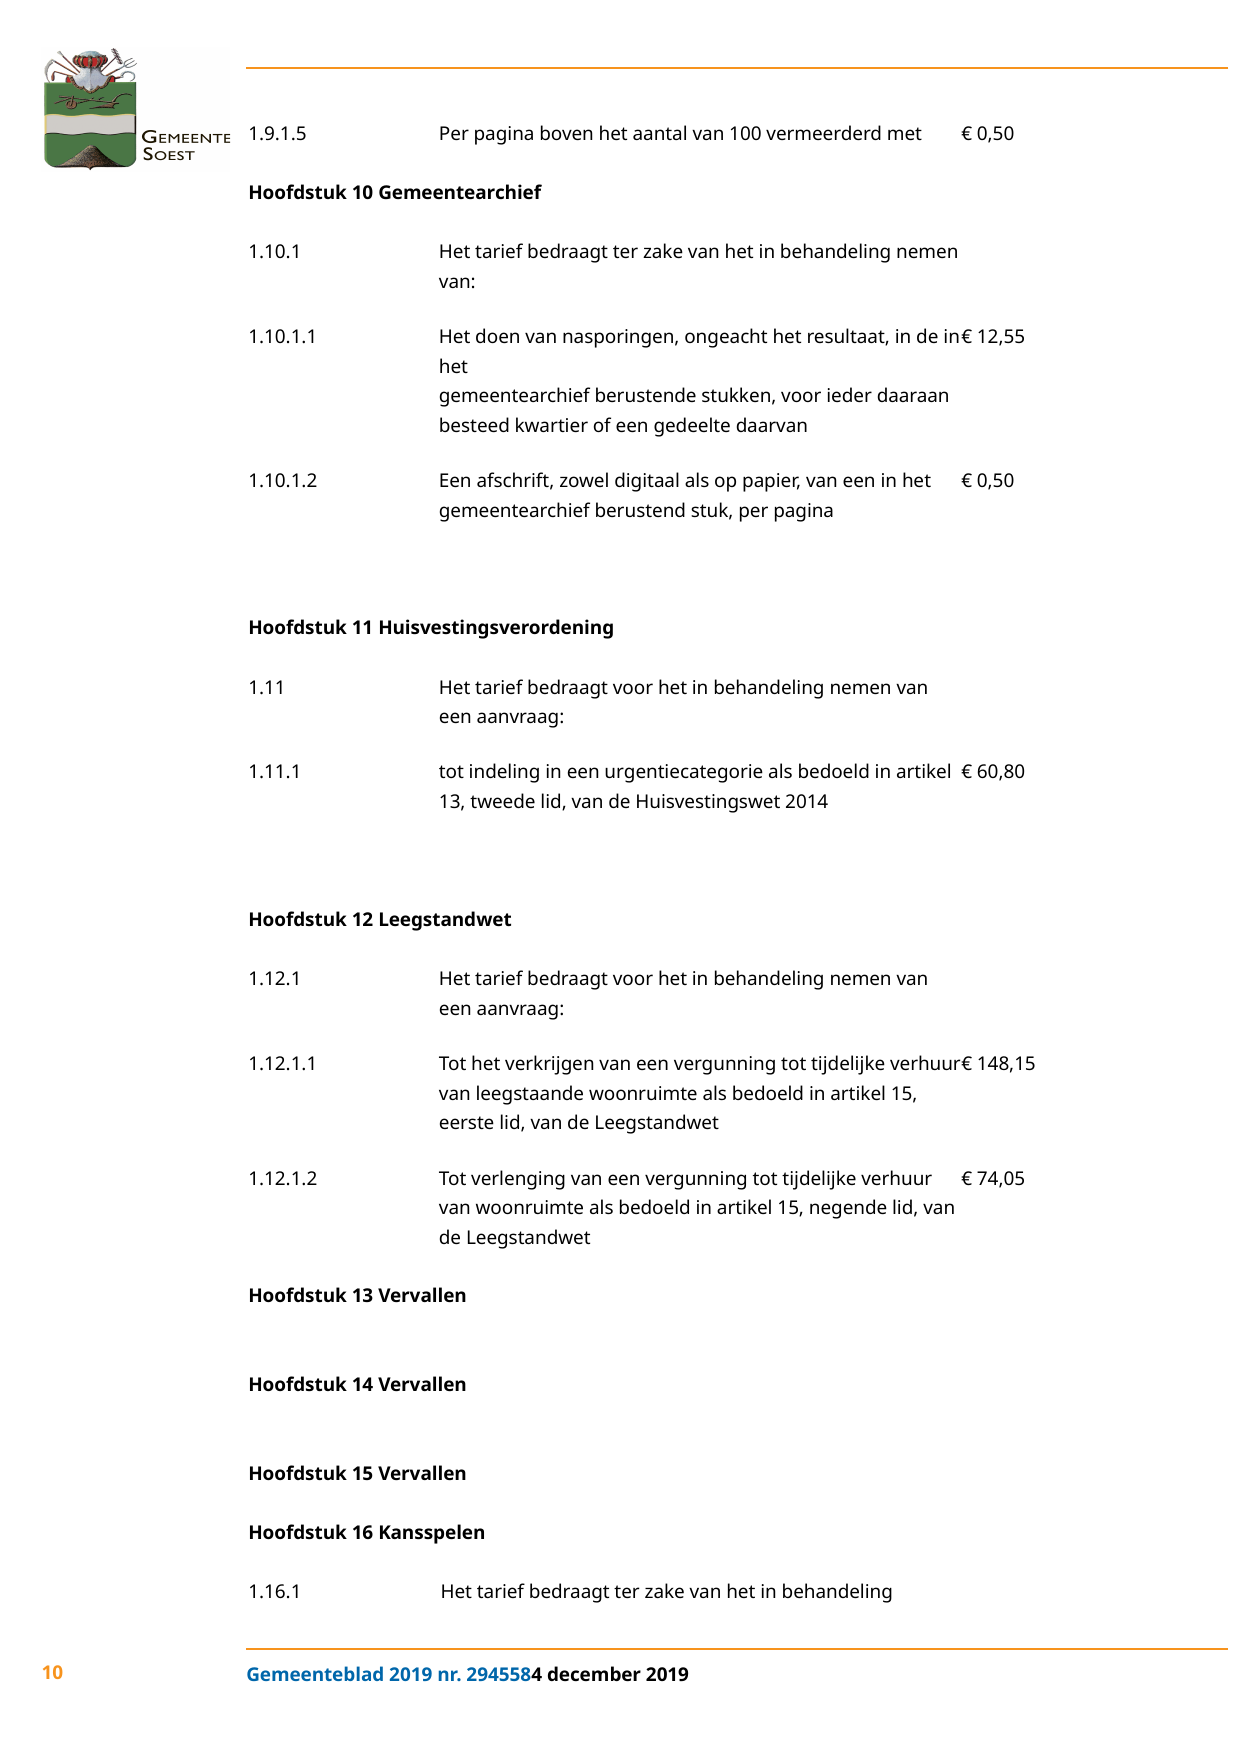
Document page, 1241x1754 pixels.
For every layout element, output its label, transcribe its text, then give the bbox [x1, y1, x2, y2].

table_cell 1.12.1.1 [248, 1050, 439, 1165]
table_header Het tarief bedraagt voor het in behandeling nemen van een aanvraag: [439, 674, 961, 759]
table_cell 1.9.1.5 [248, 121, 439, 146]
table_cell € 0,50 [961, 121, 1152, 146]
table_cell 1.10.1.1 [248, 323, 439, 467]
table_cell [248, 95, 439, 121]
table_cell 1.12.1.2 [248, 1165, 439, 1249]
table_cell 1.10.1.2 [248, 467, 439, 523]
picture [41, 47, 231, 172]
text Hoofdstuk 11 Huisvestingsverordening [248, 614, 1152, 640]
table_cell [961, 95, 1152, 121]
table_cell Een afschrift, zowel digitaal als op papier, van een in het gemeentearchief berustend stuk, per pagina [439, 467, 961, 523]
table_cell tot indeling in een urgentiecategorie als bedoeld in artikel 13, tweede lid, van de Huisvestingswet 2014 [439, 759, 961, 844]
text Hoofdstuk 15 Vervallen [248, 1460, 1152, 1486]
text Hoofdstuk 14 Vervallen [248, 1371, 1152, 1397]
text Hoofdstuk 12 Leegstandwet [248, 906, 1152, 932]
table_cell Het doen van nasporingen, ongeacht het resultaat, in de in het gemeentearchief berustende stukken, voor ieder daaraan besteed kwartier of een gedeelte daarvan [439, 323, 961, 467]
table_cell € 12,55 [961, 323, 1152, 467]
table_cell € 0,50 [961, 467, 1152, 523]
table_cell 1.11.1 [248, 759, 439, 844]
text Hoofdstuk 13 Vervallen [248, 1282, 1152, 1308]
table_header [961, 674, 1152, 759]
table_header Het tarief bedraagt ter zake van het in behandeling nemen van: [439, 238, 961, 323]
table_cell Tot het verkrijgen van een vergunning tot tijdelijke verhuur van leegstaande woonruimte als bedoeld in artikel 15, eerste lid, van de Leegstandwet [439, 1050, 961, 1165]
table_header [961, 238, 1152, 323]
table_header 1.10.1 [248, 238, 439, 323]
table_cell € 60,80 [961, 759, 1152, 844]
table_header Het tarief bedraagt voor het in behandeling nemen van een aanvraag: [439, 965, 961, 1050]
table_cell Tot verlenging van een vergunning tot tijdelijke verhuur van woonruimte als bedoeld in artikel 15, negende lid, van de Leegstandwet [439, 1165, 961, 1249]
table_header 1.16.1 [248, 1578, 440, 1604]
text Hoofdstuk 16 Kansspelen [248, 1519, 1152, 1545]
table_cell [439, 95, 961, 121]
table_cell € 74,05 [961, 1165, 1152, 1249]
table_cell € 148,15 [961, 1050, 1152, 1165]
table_header 1.12.1 [248, 965, 439, 1050]
table_cell Per pagina boven het aantal van 100 vermeerderd met [439, 121, 961, 146]
table_header Het tarief bedraagt ter zake van het in behandeling [440, 1578, 959, 1604]
table_header 1.11 [248, 674, 439, 759]
text Hoofdstuk 10 Gemeentearchief [248, 179, 1152, 205]
table_header [959, 1578, 1152, 1604]
table_header [961, 965, 1152, 1050]
